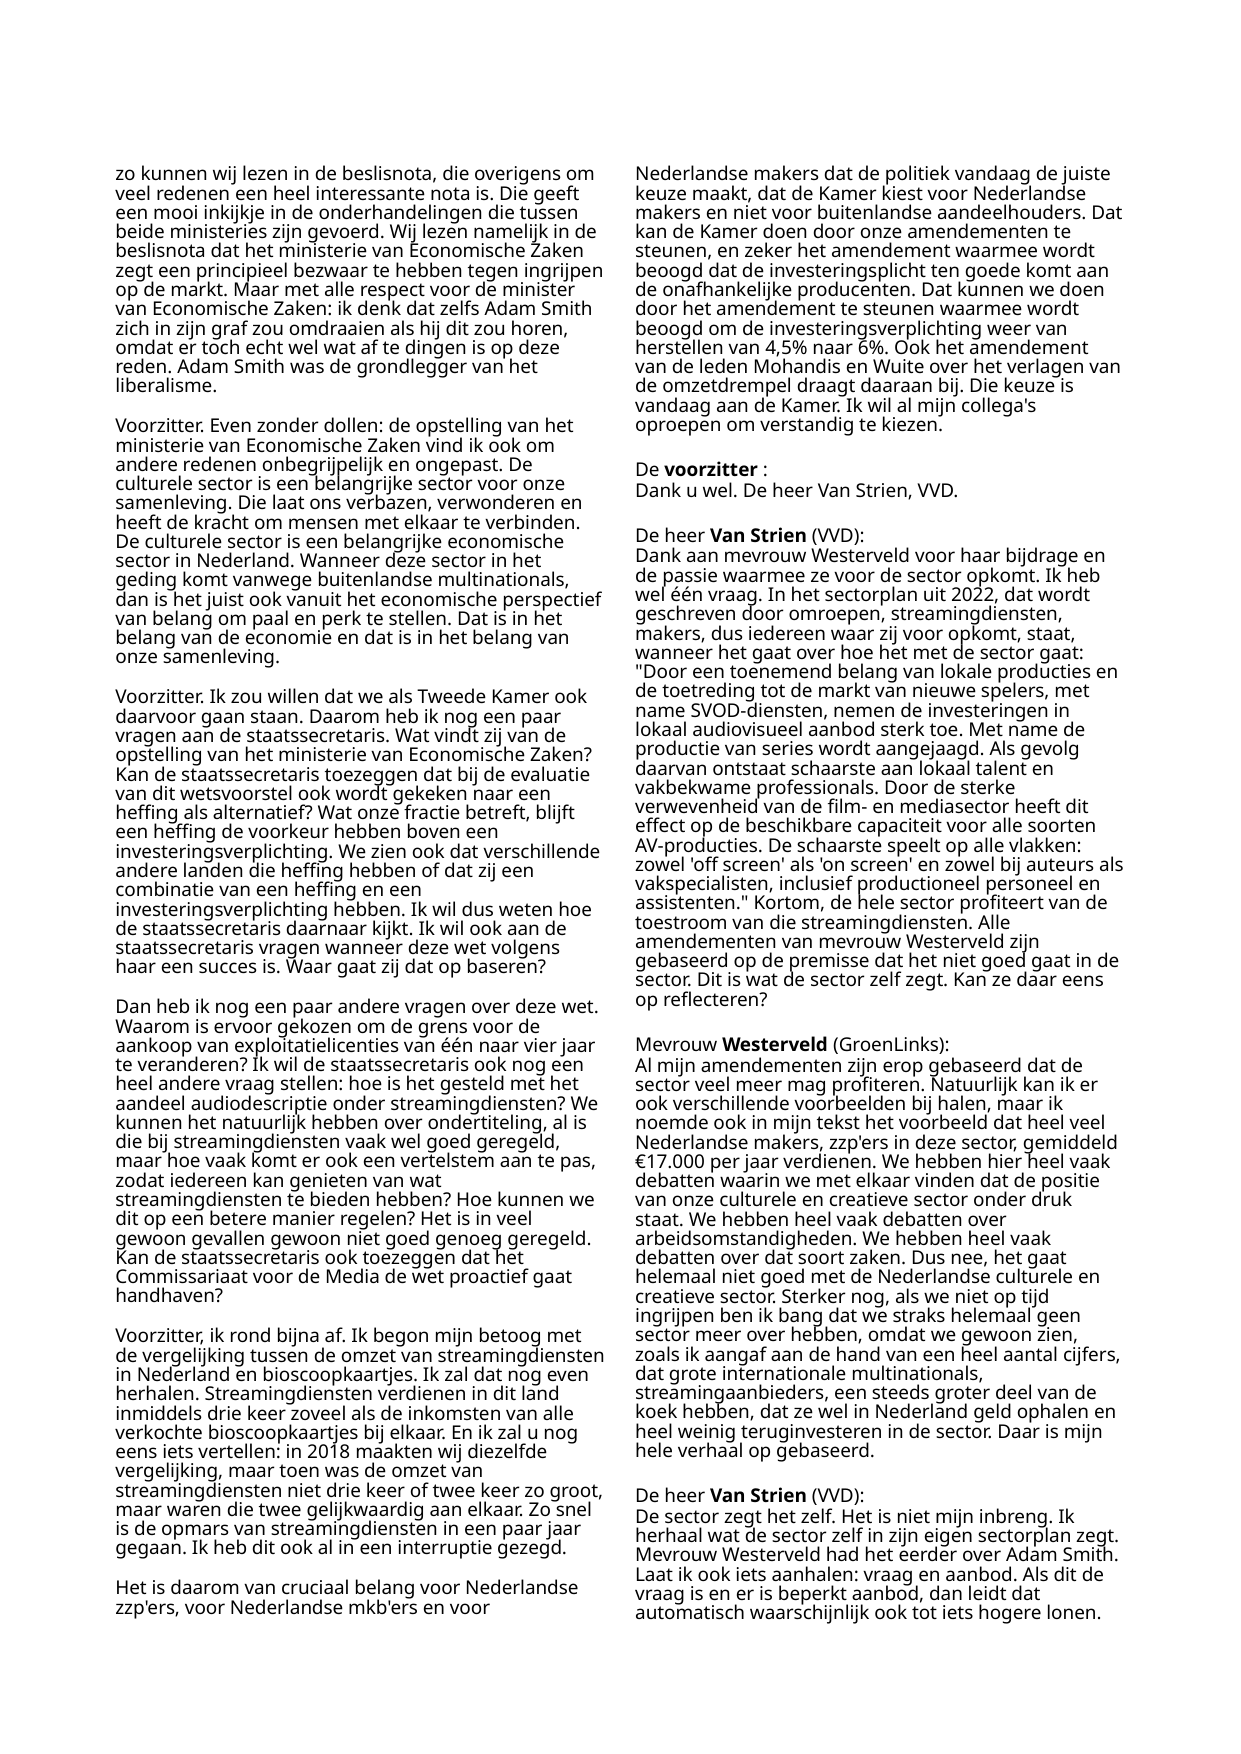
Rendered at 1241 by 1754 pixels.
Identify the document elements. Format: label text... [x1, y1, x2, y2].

text De heer Van Strien (VVD): [635, 522, 1125, 547]
text De voorzitter : [635, 456, 1125, 482]
text Nederlandse makers dat de politiek vandaag de juiste keuze maakt, dat de Kamer kiest voor Nederlandse makers en niet voor buitenlandse aandeelhouders. Dat kan de Kamer doen door onze amendementen te steunen, en zeker het amendement waarmee wordt beoogd dat de investeringsplicht ten goede komt aan de onafhankelijke producenten. Dat kunnen we doen door het amendement te steunen waarmee wordt beoogd om de investeringsverplichting weer van herstellen van 4,5% naar 6%. Ook het amendement van de leden Mohandis en Wuite over het verlagen van de omzetdrempel draagt daaraan bij. Die keuze is vandaag aan de Kamer. Ik wil al mijn collega's oproepen om verstandig te kiezen. [635, 165, 1125, 435]
text zo kunnen wij lezen in de beslisnota, die overigens om veel redenen een heel interessante nota is. Die geeft een mooi inkijkje in de onderhandelingen die tussen beide ministeries zijn gevoerd. Wij lezen namelijk in de beslisnota dat het ministerie van Economische Zaken zegt een principieel bezwaar te hebben tegen ingrijpen op de markt. Maar met alle respect voor de minister van Economische Zaken: ik denk dat zelfs Adam Smith zich in zijn graf zou omdraaien als hij dit zou horen, omdat er toch echt wel wat af te dingen is op deze reden. Adam Smith was de grondlegger van het liberalisme. [115, 165, 605, 397]
text Al mijn amendementen zijn erop gebaseerd dat de sector veel meer mag profiteren. Natuurlijk kan ik er ook verschillende voorbeelden bij halen, maar ik noemde ook in mijn tekst het voorbeeld dat heel veel Nederlandse makers, zzp'ers in deze sector, gemiddeld €17.000 per jaar verdienen. We hebben hier heel vaak debatten waarin we met elkaar vinden dat de positie van onze culturele en creatieve sector onder druk staat. We hebben heel vaak debatten over arbeidsomstandigheden. We hebben heel vaak debatten over dat soort zaken. Dus nee, het gaat helemaal niet goed met de Nederlandse culturele en creatieve sector. Sterker nog, als we niet op tijd ingrijpen ben ik bang dat we straks helemaal geen sector meer over hebben, omdat we gewoon zien, zoals ik aangaf aan de hand van een heel aantal cijfers, dat grote internationale multinationals, streamingaanbieders, een steeds groter deel van de koek hebben, dat ze wel in Nederland geld ophalen en heel weinig teruginvesteren in de sector. Daar is mijn hele verhaal op gebaseerd. [635, 1057, 1125, 1461]
text Voorzitter, ik rond bijna af. Ik begon mijn betoog met de vergelijking tussen de omzet van streamingdiensten in Nederland en bioscoopkaartjes. Ik zal dat nog even herhalen. Streamingdiensten verdienen in dit land inmiddels drie keer zoveel als de inkomsten van alle verkochte bioscoopkaartjes bij elkaar. En ik zal u nog eens iets vertellen: in 2018 maakten wij diezelfde vergelijking, maar toen was de omzet van streamingdiensten niet drie keer of twee keer zo groot, maar waren die twee gelijkwaardig aan elkaar. Zo snel is de opmars van streamingdiensten in een paar jaar gegaan. Ik heb dit ook al in een interruptie gezegd. [115, 1327, 605, 1559]
text De heer Van Strien (VVD): [635, 1482, 1125, 1508]
text Dank aan mevrouw Westerveld voor haar bijdrage en de passie waarmee ze voor de sector opkomt. Ik heb wel één vraag. In het sectorplan uit 2022, dat wordt geschreven door omroepen, streamingdiensten, makers, dus iedereen waar zij voor opkomt, staat, wanneer het gaat over hoe het met de sector gaat: "Door een toenemend belang van lokale producties en de toetreding tot de markt van nieuwe spelers, met name SVOD-diensten, nemen de investeringen in lokaal audiovisueel aanbod sterk toe. Met name de productie van series wordt aangejaagd. Als gevolg daarvan ontstaat schaarste aan lokaal talent en vakbekwame professionals. Door de sterke verwevenheid van de film- en mediasector heeft dit effect op de beschikbare capaciteit voor alle soorten AV-producties. De schaarste speelt op alle vlakken: zowel 'off screen' als 'on screen' en zowel bij auteurs als vakspecialisten, inclusief productioneel personeel en assistenten." Kortom, de hele sector profiteert van de toestroom van die streamingdiensten. Alle amendementen van mevrouw Westerveld zijn gebaseerd op de premisse dat het niet goed gaat in de sector. Dit is wat de sector zelf zegt. Kan ze daar eens op reflecteren? [635, 547, 1125, 1010]
text Voorzitter. Ik zou willen dat we als Tweede Kamer ook daarvoor gaan staan. Daarom heb ik nog een paar vragen aan de staatssecretaris. Wat vindt zij van de opstelling van het ministerie van Economische Zaken? Kan de staatssecretaris toezeggen dat bij de evaluatie van dit wetsvoorstel ook wordt gekeken naar een heffing als alternatief? Wat onze fractie betreft, blijft een heffing de voorkeur hebben boven een investeringsverplichting. We zien ook dat verschillende andere landen die heffing hebben of dat zij een combinatie van een heffing en een investeringsverplichting hebben. Ik wil dus weten hoe de staatssecretaris daarnaar kijkt. Ik wil ook aan de staatssecretaris vragen wanneer deze wet volgens haar een succes is. Waar gaat zij dat op baseren? [115, 688, 605, 978]
text De sector zegt het zelf. Het is niet mijn inbreng. Ik herhaal wat de sector zelf in zijn eigen sectorplan zegt. Mevrouw Westerveld had het eerder over Adam Smith. Laat ik ook iets aanhalen: vraag en aanbod. Als dit de vraag is en er is beperkt aanbod, dan leidt dat automatisch waarschijnlijk ook tot iets hogere lonen. [635, 1508, 1125, 1623]
text Voorzitter. Even zonder dollen: de opstelling van het ministerie van Economische Zaken vind ik ook om andere redenen onbegrijpelijk en ongepast. De culturele sector is een belangrijke sector voor onze samenleving. Die laat ons verbazen, verwonderen en heeft de kracht om mensen met elkaar te verbinden. De culturele sector is een belangrijke economische sector in Nederland. Wanneer deze sector in het geding komt vanwege buitenlandse multinationals, dan is het juist ook vanuit het economische perspectief van belang om paal en perk te stellen. Dat is in het belang van de economie en dat is in het belang van onze samenleving. [115, 417, 605, 668]
text Mevrouw Westerveld (GroenLinks): [635, 1031, 1125, 1057]
text Het is daarom van cruciaal belang voor Nederlandse zzp'ers, voor Nederlandse mkb'ers en voor [115, 1579, 605, 1618]
text Dan heb ik nog een paar andere vragen over deze wet. Waarom is ervoor gekozen om de grens voor de aankoop van exploitatielicenties van één naar vier jaar te veranderen? Ik wil de staatssecretaris ook nog een heel andere vraag stellen: hoe is het gesteld met het aandeel audiodescriptie onder streamingdiensten? We kunnen het natuurlijk hebben over ondertiteling, al is die bij streamingdiensten vaak wel goed geregeld, maar hoe vaak komt er ook een vertelstem aan te pas, zodat iedereen kan genieten van wat streamingdiensten te bieden hebben? Hoe kunnen we dit op een betere manier regelen? Het is in veel gewoon gevallen gewoon niet goed genoeg geregeld. Kan de staatssecretaris ook toezeggen dat het Commissariaat voor de Media de wet proactief gaat handhaven? [115, 998, 605, 1307]
text Dank u wel. De heer Van Strien, VVD. [635, 482, 1125, 501]
